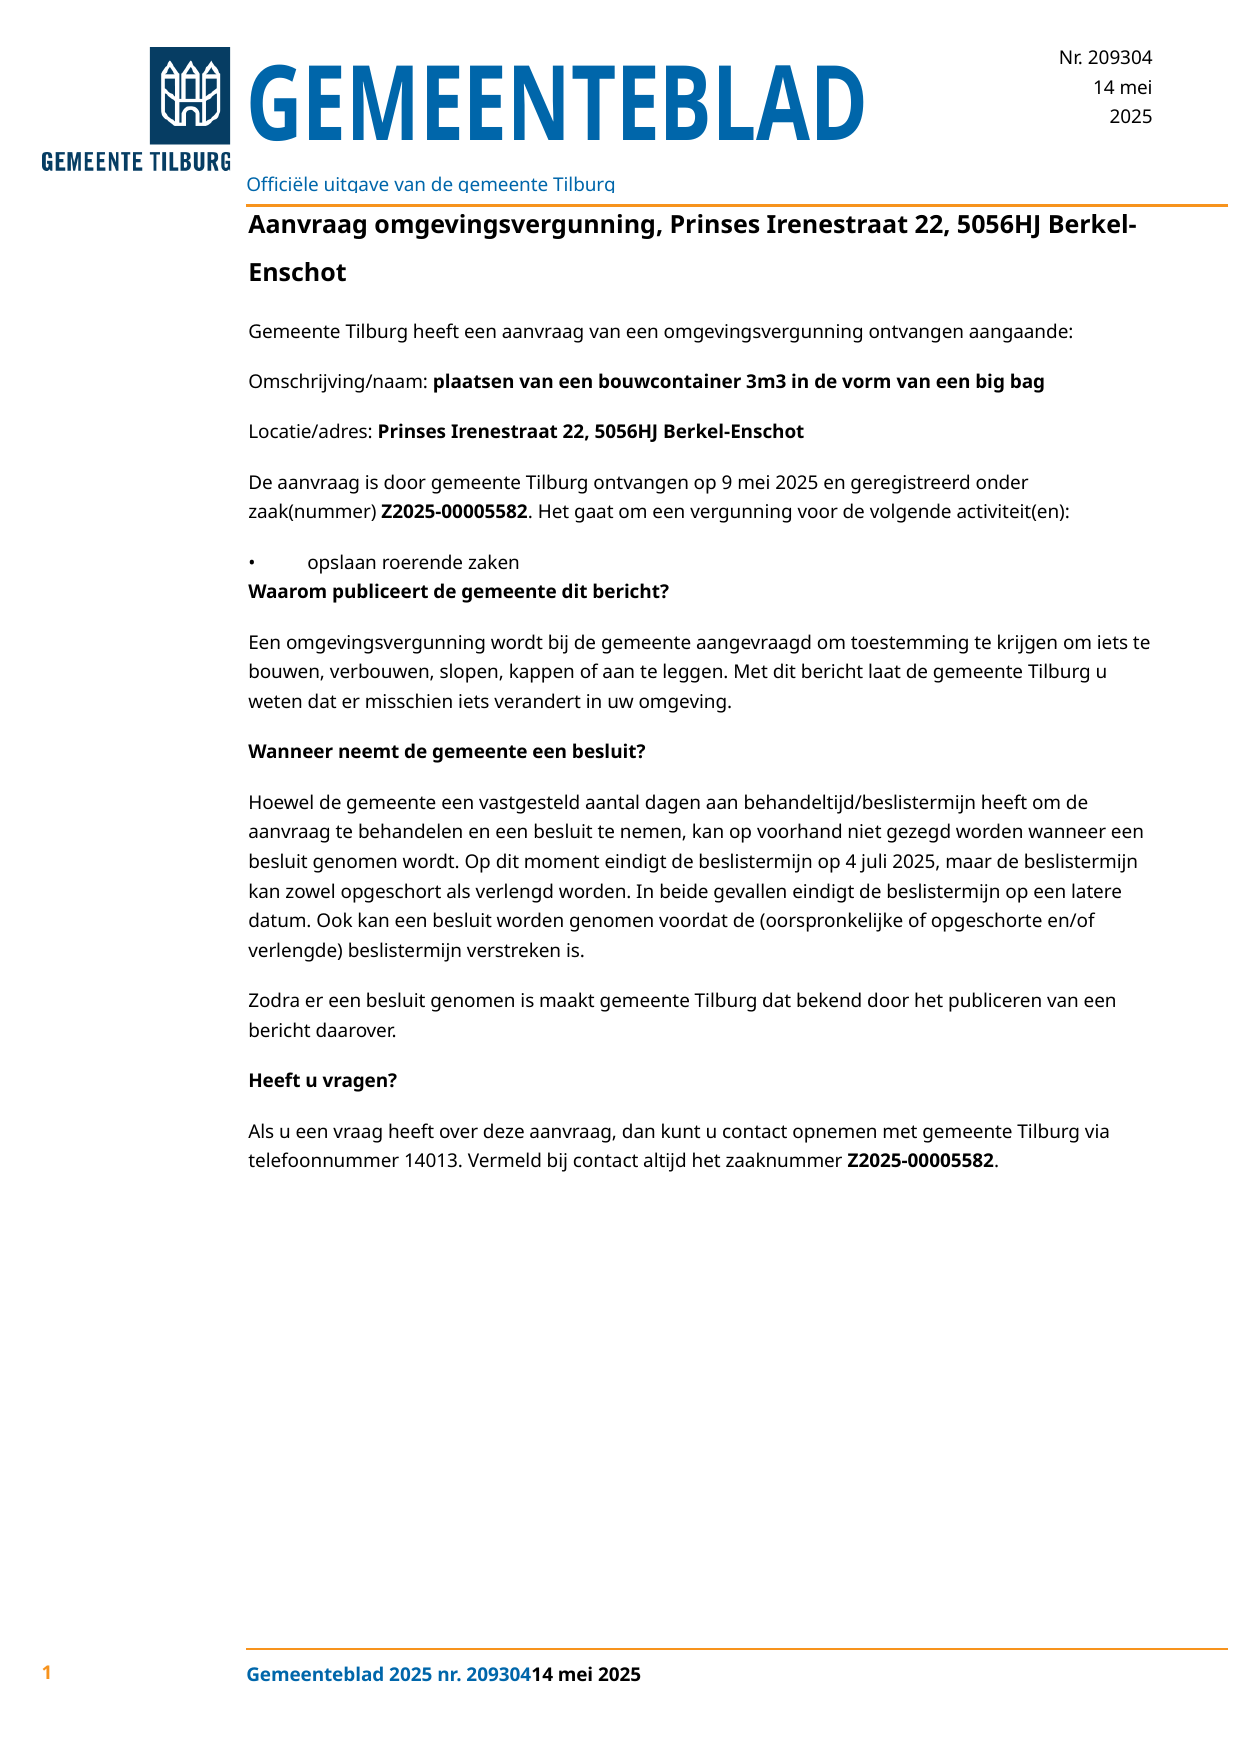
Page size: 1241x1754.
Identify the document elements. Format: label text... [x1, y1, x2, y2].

text Waarom publiceert de gemeente dit bericht? [248, 579, 1152, 604]
text Een omgevingsvergunning wordt bij de gemeente aangevraagd om toestemming te krijgen om iets te bouwen, verbouwen, slopen, kappen of aan te leggen. Met dit bericht laat de gemeente Tilburg u weten dat er misschien iets verandert in uw omgeving. [248, 629, 1152, 714]
text Zodra er een besluit genomen is maakt gemeente Tilburg dat bekend door het publiceren van een bericht daarover. [248, 987, 1152, 1043]
text Als u een vraag heeft over deze aanvraag, dan kunt u contact opnemen met gemeente Tilburg via telefoonnummer 14013. Vermeld bij contact altijd het zaaknummer Z2025-00005582. [248, 1118, 1152, 1173]
text Hoewel de gemeente een vastgesteld aantal dagen aan behandeltijd/beslistermijn heeft om de aanvraag te behandelen en een besluit te nemen, kan op voorhand niet gezegd worden wanneer een besluit genomen wordt. Op dit moment eindigt de beslistermijn op 4 juli 2025, maar de beslistermijn kan zowel opgeschort als verlengd worden. In beide gevallen eindigt de beslistermijn op een latere datum. Ook kan een besluit worden genomen voordat de (oorspronkelijke of opgeschorte en/of verlengde) beslistermijn verstreken is. [248, 789, 1152, 963]
text Aanvraag omgevingsvergunning, Prinses Irenestraat 22, 5056HJ Berkel-Enschot [248, 207, 1152, 288]
text Heeft u vragen? [248, 1067, 1152, 1093]
text Gemeente Tilburg heeft een aanvraag van een omgevingsvergunning ontvangen aangaande: [248, 318, 1152, 344]
text Locatie/adres: Prinses Irenestraat 22, 5056HJ Berkel-Enschot [248, 419, 1152, 444]
text Wanneer neemt de gemeente een besluit? [248, 739, 1152, 764]
text De aanvraag is door gemeente Tilburg ontvangen op 9 mei 2025 en geregistreerd onder zaak(nummer) Z2025-00005582. Het gaat om een vergunning voor de volgende activiteit(en): [248, 469, 1152, 524]
list opslaan roerende zaken [248, 549, 1152, 575]
text Omschrijving/naam: plaatsen van een bouwcontainer 3m3 in de vorm van een big bag [248, 368, 1152, 394]
picture [41, 47, 231, 172]
